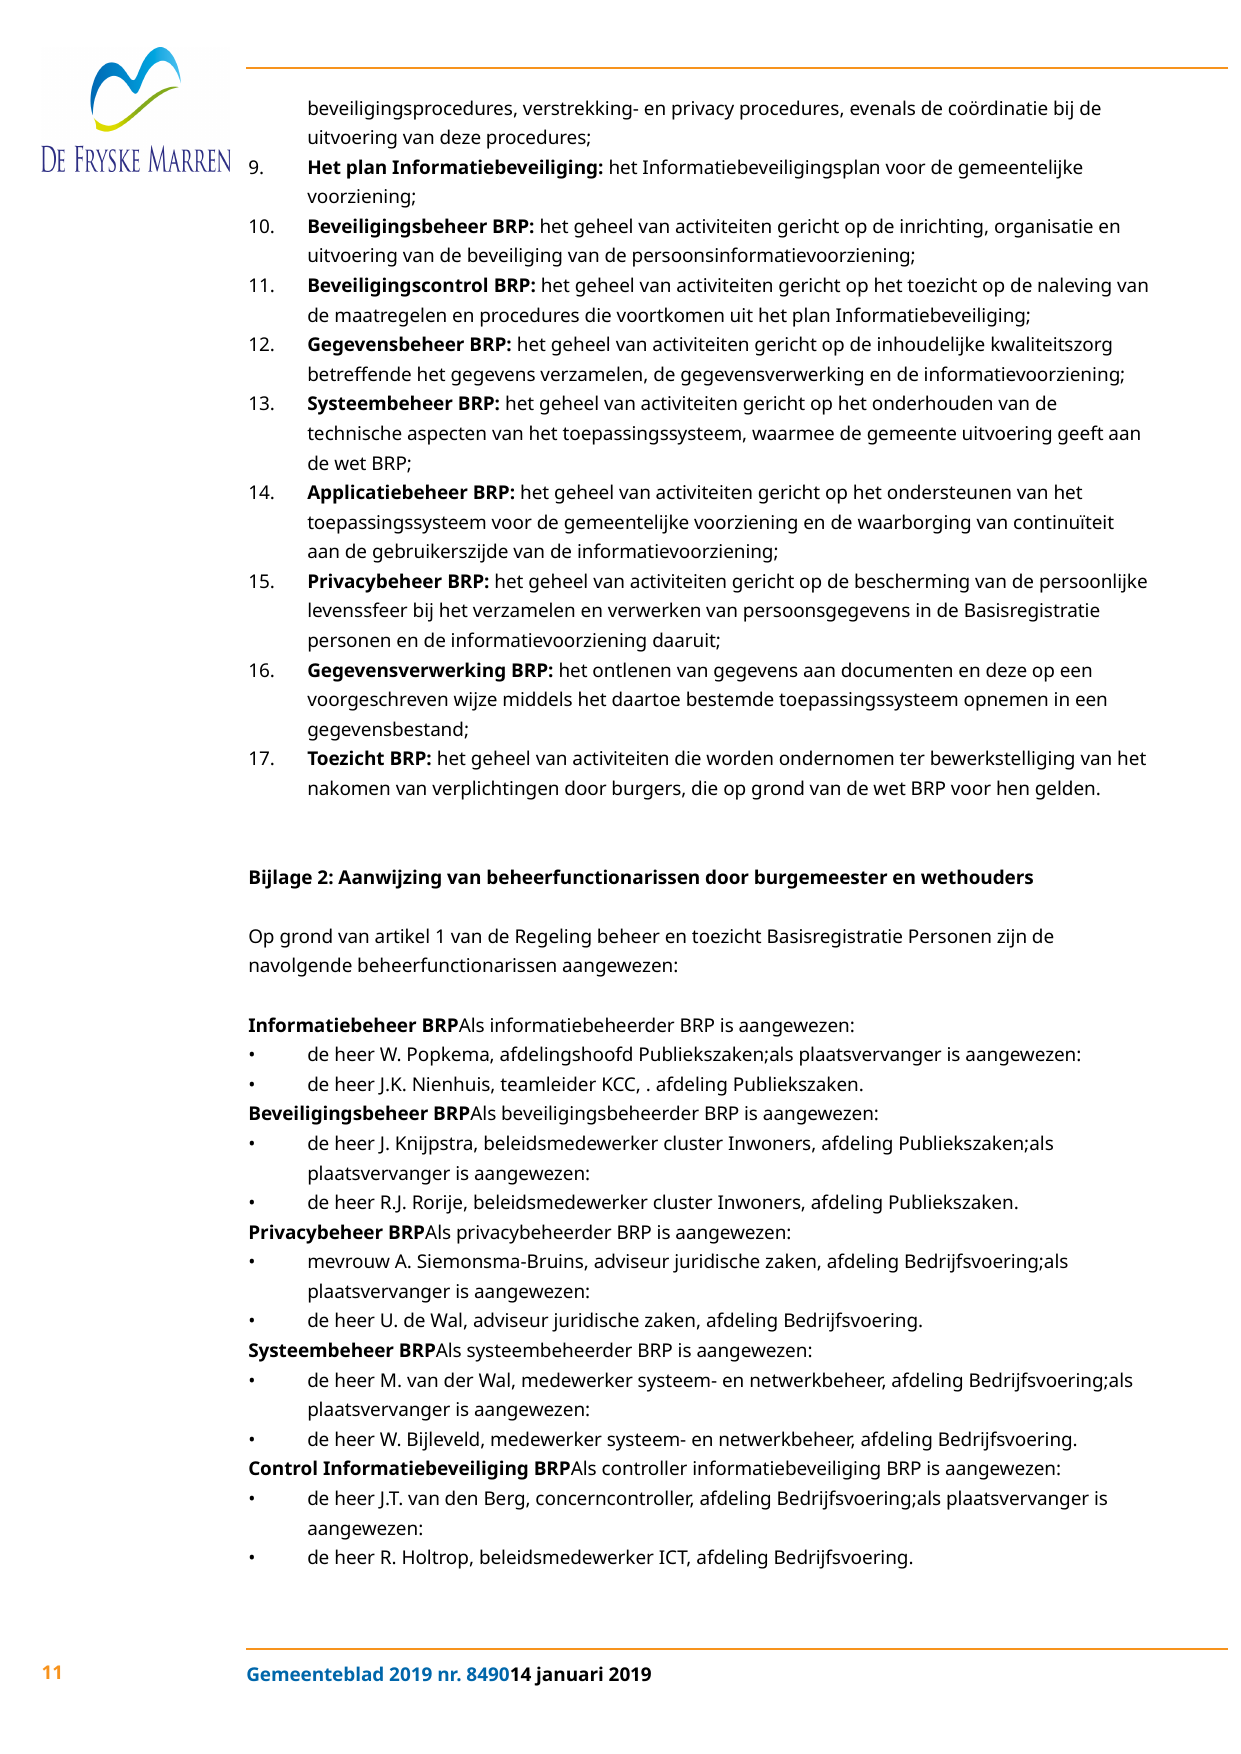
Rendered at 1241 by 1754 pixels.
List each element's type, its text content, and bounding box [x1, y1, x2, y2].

list beveiligingsprocedures, verstrekking- en privacy procedures, evenals de coördinatie bij de uitvoering van deze procedures; [248, 95, 1152, 150]
list de heer R. Holtrop, beleidsmedewerker ICT, afdeling Bedrijfsvoering. [248, 1544, 1152, 1570]
list Het plan Informatiebeveiliging: het Informatiebeveiligingsplan voor de gemeentelijke voorziening; [248, 154, 1152, 209]
list Beveiligingscontrol BRP: het geheel van activiteiten gericht op het toezicht op de naleving van de maatregelen en procedures die voortkomen uit het plan Informatiebeveiliging; [248, 272, 1152, 328]
text Beveiligingsbeheer BRPAls beveiligingsbeheerder BRP is aangewezen: [248, 1101, 1152, 1126]
list Gegevensverwerking BRP: het ontlenen van gegevens aan documenten en deze op een voorgeschreven wijze middels het daartoe bestemde toepassingssysteem opnemen in een gegevensbestand; [248, 657, 1152, 742]
list Privacybeheer BRP: het geheel van activiteiten gericht op de bescherming van de persoonlijke levenssfeer bij het verzamelen en verwerken van persoonsgegevens in de Basisregistratie personen en de informatievoorziening daaruit; [248, 568, 1152, 653]
text Op grond van artikel 1 van de Regeling beheer en toezicht Basisregistratie Personen zijn de navolgende beheerfunctionarissen aangewezen: [248, 923, 1152, 978]
list de heer M. van der Wal, medewerker systeem- en netwerkbeheer, afdeling Bedrijfsvoering;als plaatsvervanger is aangewezen: [248, 1367, 1152, 1422]
list de heer J.T. van den Berg, concerncontroller, afdeling Bedrijfsvoering;als plaatsvervanger is aangewezen: [248, 1485, 1152, 1541]
list Systeembeheer BRP: het geheel van activiteiten gericht op het onderhouden van de technische aspecten van het toepassingssysteem, waarmee de gemeente uitvoering geeft aan de wet BRP; [248, 391, 1152, 476]
list Gegevensbeheer BRP: het geheel van activiteiten gericht op de inhoudelijke kwaliteitszorg betreffende het gegevens verzamelen, de gegevensverwerking en de informatievoorziening; [248, 331, 1152, 387]
text Systeembeheer BRPAls systeembeheerder BRP is aangewezen: [248, 1337, 1152, 1363]
list Beveiligingsbeheer BRP: het geheel van activiteiten gericht op de inrichting, organisatie en uitvoering van de beveiliging van de persoonsinformatievoorziening; [248, 213, 1152, 268]
text Bijlage 2: Aanwijzing van beheerfunctionarissen door burgemeester en wethouders [248, 864, 1152, 890]
picture [41, 47, 231, 172]
list de heer W. Bijleveld, medewerker systeem- en netwerkbeheer, afdeling Bedrijfsvoering. [248, 1426, 1152, 1452]
text Informatiebeheer BRPAls informatiebeheerder BRP is aangewezen: [248, 1012, 1152, 1038]
list Toezicht BRP: het geheel van activiteiten die worden ondernomen ter bewerkstelliging van het nakomen van verplichtingen door burgers, die op grond van de wet BRP voor hen gelden. [248, 746, 1152, 801]
list de heer J. Knijpstra, beleidsmedewerker cluster Inwoners, afdeling Publiekszaken;als plaatsvervanger is aangewezen: [248, 1130, 1152, 1186]
list Applicatiebeheer BRP: het geheel van activiteiten gericht op het ondersteunen van het toepassingssysteem voor de gemeentelijke voorziening en de waarborging van continuïteit aan de gebruikerszijde van de informatievoorziening; [248, 479, 1152, 564]
list de heer R.J. Rorije, beleidsmedewerker cluster Inwoners, afdeling Publiekszaken. [248, 1189, 1152, 1215]
list de heer J.K. Nienhuis, teamleider KCC, . afdeling Publiekszaken. [248, 1071, 1152, 1097]
text Privacybeheer BRPAls privacybeheerder BRP is aangewezen: [248, 1219, 1152, 1245]
list de heer U. de Wal, adviseur juridische zaken, afdeling Bedrijfsvoering. [248, 1308, 1152, 1333]
text Control Informatiebeveiliging BRPAls controller informatiebeveiliging BRP is aangewezen: [248, 1456, 1152, 1481]
list de heer W. Popkema, afdelingshoofd Publiekszaken;als plaatsvervanger is aangewezen: [248, 1041, 1152, 1067]
list mevrouw A. Siemonsma-Bruins, adviseur juridische zaken, afdeling Bedrijfsvoering;als plaatsvervanger is aangewezen: [248, 1248, 1152, 1304]
